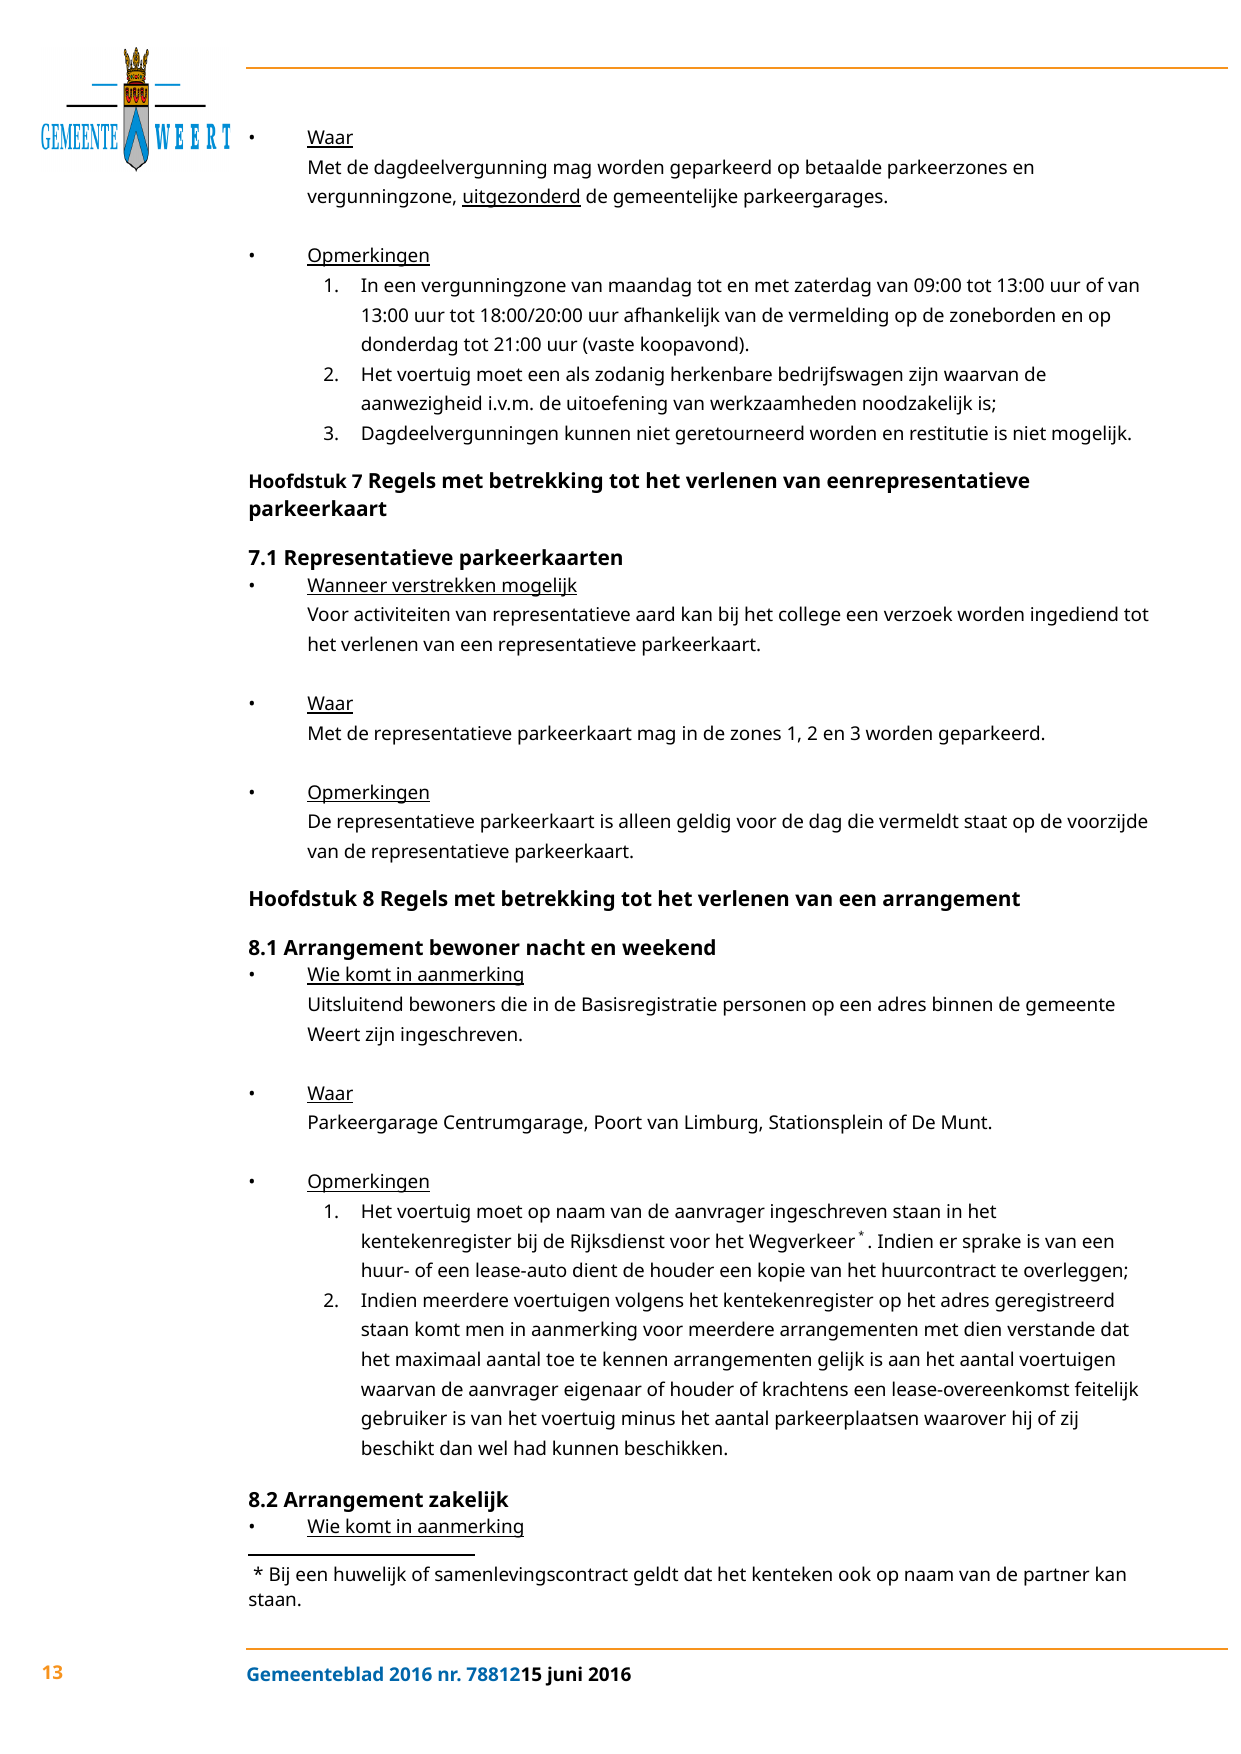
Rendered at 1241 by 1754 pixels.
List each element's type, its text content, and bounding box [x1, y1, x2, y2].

text 8.2 Arrangement zakelijk [248, 1485, 1152, 1514]
list Waar [248, 690, 1152, 716]
list Wie komt in aanmerking [248, 1514, 1152, 1539]
list Opmerkingen [248, 243, 1152, 268]
list Parkeergarage Centrumgarage, Poort van Limburg, Stationsplein of De Munt. [248, 1109, 1152, 1135]
text 7.1 Representatieve parkeerkaarten [248, 543, 1152, 572]
list Uitsluitend bewoners die in de Basisregistratie personen op een adres binnen de gemeente Weert zijn ingeschreven. [248, 991, 1152, 1046]
list Wie komt in aanmerking [248, 962, 1152, 987]
list Met de representatieve parkeerkaart mag in de zones 1, 2 en 3 worden geparkeerd. [248, 720, 1152, 746]
list Het voertuig moet op naam van de aanvrager ingeschreven staan in het kentekenregister bij de Rijksdienst voor het Wegverkeer. Indien er sprake is van een huur- of een lease-auto dient de houder een kopie van het huurcontract te overleggen; [323, 1198, 1152, 1283]
text Hoofdstuk 7 Regels met betrekking tot het verlenen van eenrepresentatieve parkeerkaart [248, 466, 1152, 523]
list Wanneer verstrekken mogelijk [248, 572, 1152, 598]
list Voor activiteiten van representatieve aard kan bij het college een verzoek worden ingediend tot het verlenen van een representatieve parkeerkaart. [248, 602, 1152, 657]
list Het voertuig moet een als zodanig herkenbare bedrijfswagen zijn waarvan de aanwezigheid i.v.m. de uitoefening van werkzaamheden noodzakelijk is; [323, 361, 1152, 416]
text Hoofdstuk 8 Regels met betrekking tot het verlenen van een arrangement [248, 884, 1152, 912]
list Opmerkingen [248, 1169, 1152, 1194]
list Indien meerdere voertuigen volgens het kentekenregister op het adres geregistreerd staan komt men in aanmerking voor meerdere arrangementen met dien verstande dat het maximaal aantal toe te kennen arrangementen gelijk is aan het aantal voertuigen waarvan de aanvrager eigenaar of houder of krachtens een lease-overeenkomst feitelijk gebruiker is van het voertuig minus het aantal parkeerplaatsen waarover hij of zij beschikt dan wel had kunnen beschikken. [323, 1287, 1152, 1461]
text 8.1 Arrangement bewoner nacht en weekend [248, 933, 1152, 962]
list Met de dagdeelvergunning mag worden geparkeerd op betaalde parkeerzones en vergunningzone, uitgezonderd de gemeentelijke parkeergarages. [248, 154, 1152, 209]
list Opmerkingen [248, 779, 1152, 805]
list Waar [248, 124, 1152, 150]
picture [41, 47, 231, 172]
list In een vergunningzone van maandag tot en met zaterdag van 09:00 tot 13:00 uur of van 13:00 uur tot 18:00/20:00 uur afhankelijk van de vermelding op de zoneborden en op donderdag tot 21:00 uur (vaste koopavond). [323, 272, 1152, 357]
list Dagdeelvergunningen kunnen niet geretourneerd worden en restitutie is niet mogelijk. [323, 420, 1152, 446]
list De representatieve parkeerkaart is alleen geldig voor de dag die vermeldt staat op de voorzijde van de representatieve parkeerkaart. [248, 809, 1152, 864]
list Waar [248, 1080, 1152, 1106]
list Bij een huwelijk of samenlevingscontract geldt dat het kenteken ook op naam van de partner kan staan. [248, 1561, 1152, 1612]
